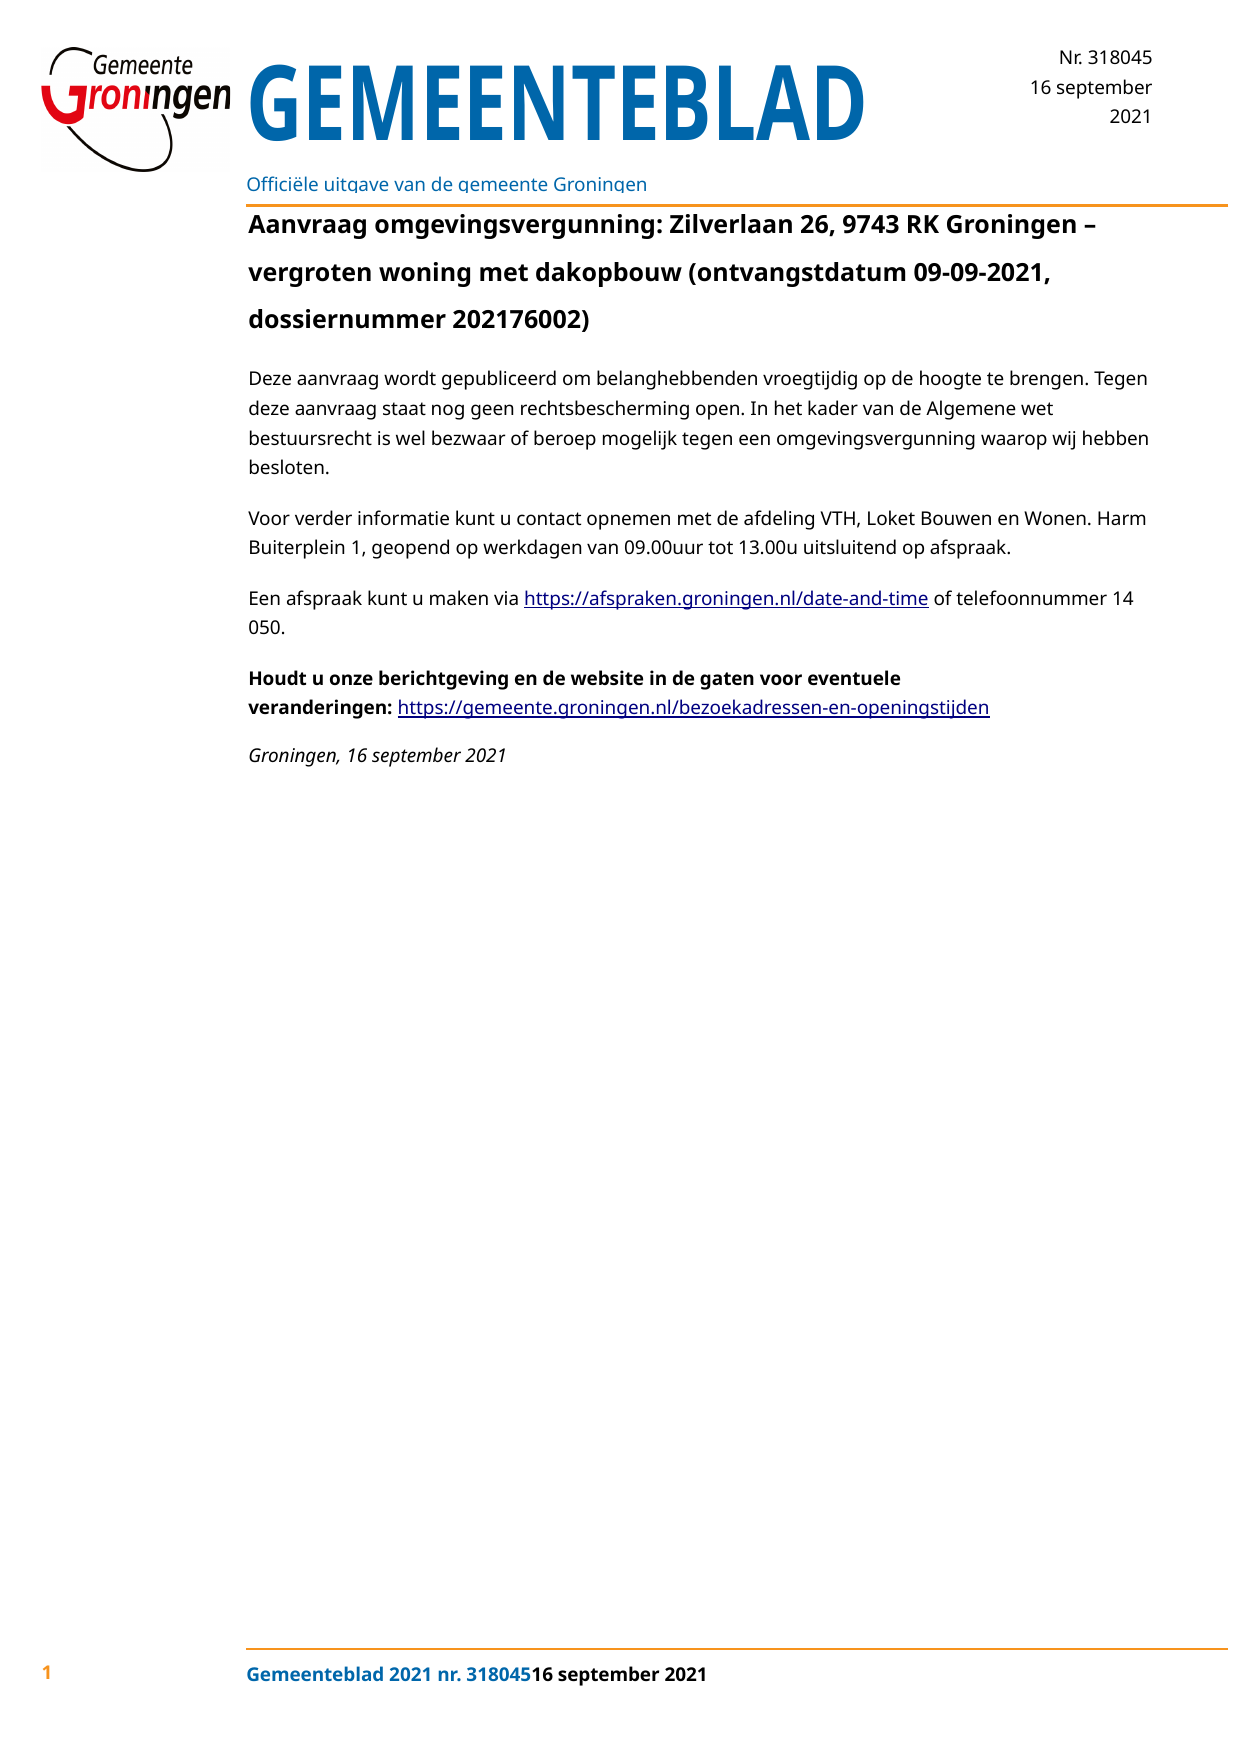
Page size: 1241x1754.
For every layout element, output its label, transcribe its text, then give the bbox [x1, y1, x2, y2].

text Houdt u onze berichtgeving en de website in de gaten voor eventuele veranderingen: https://gemeente.groningen.nl/bezoekadressen-en-openingstijden [248, 665, 1152, 720]
text Voor verder informatie kunt u contact opnemen met de afdeling VTH, Loket Bouwen en Wonen. Harm Buiterplein 1, geopend op werkdagen van 09.00uur tot 13.00u uitsluitend op afspraak. [248, 505, 1152, 560]
text Groningen, 16 september 2021 [248, 742, 1152, 768]
picture [41, 47, 231, 172]
text Aanvraag omgevingsvergunning: Zilverlaan 26, 9743 RK Groningen – vergroten woning met dakopbouw (ontvangstdatum 09-09-2021, dossiernummer 202176002) [248, 207, 1152, 336]
text Een afspraak kunt u maken via https://afspraken.groningen.nl/date-and-time of telefoonnummer 14 050. [248, 585, 1152, 640]
text Deze aanvraag wordt gepubliceerd om belanghebbenden vroegtijdig op de hoogte te brengen. Tegen deze aanvraag staat nog geen rechtsbescherming open. In het kader van de Algemene wet bestuursrecht is wel bezwaar of beroep mogelijk tegen een omgevingsvergunning waarop wij hebben besloten. [248, 366, 1152, 480]
